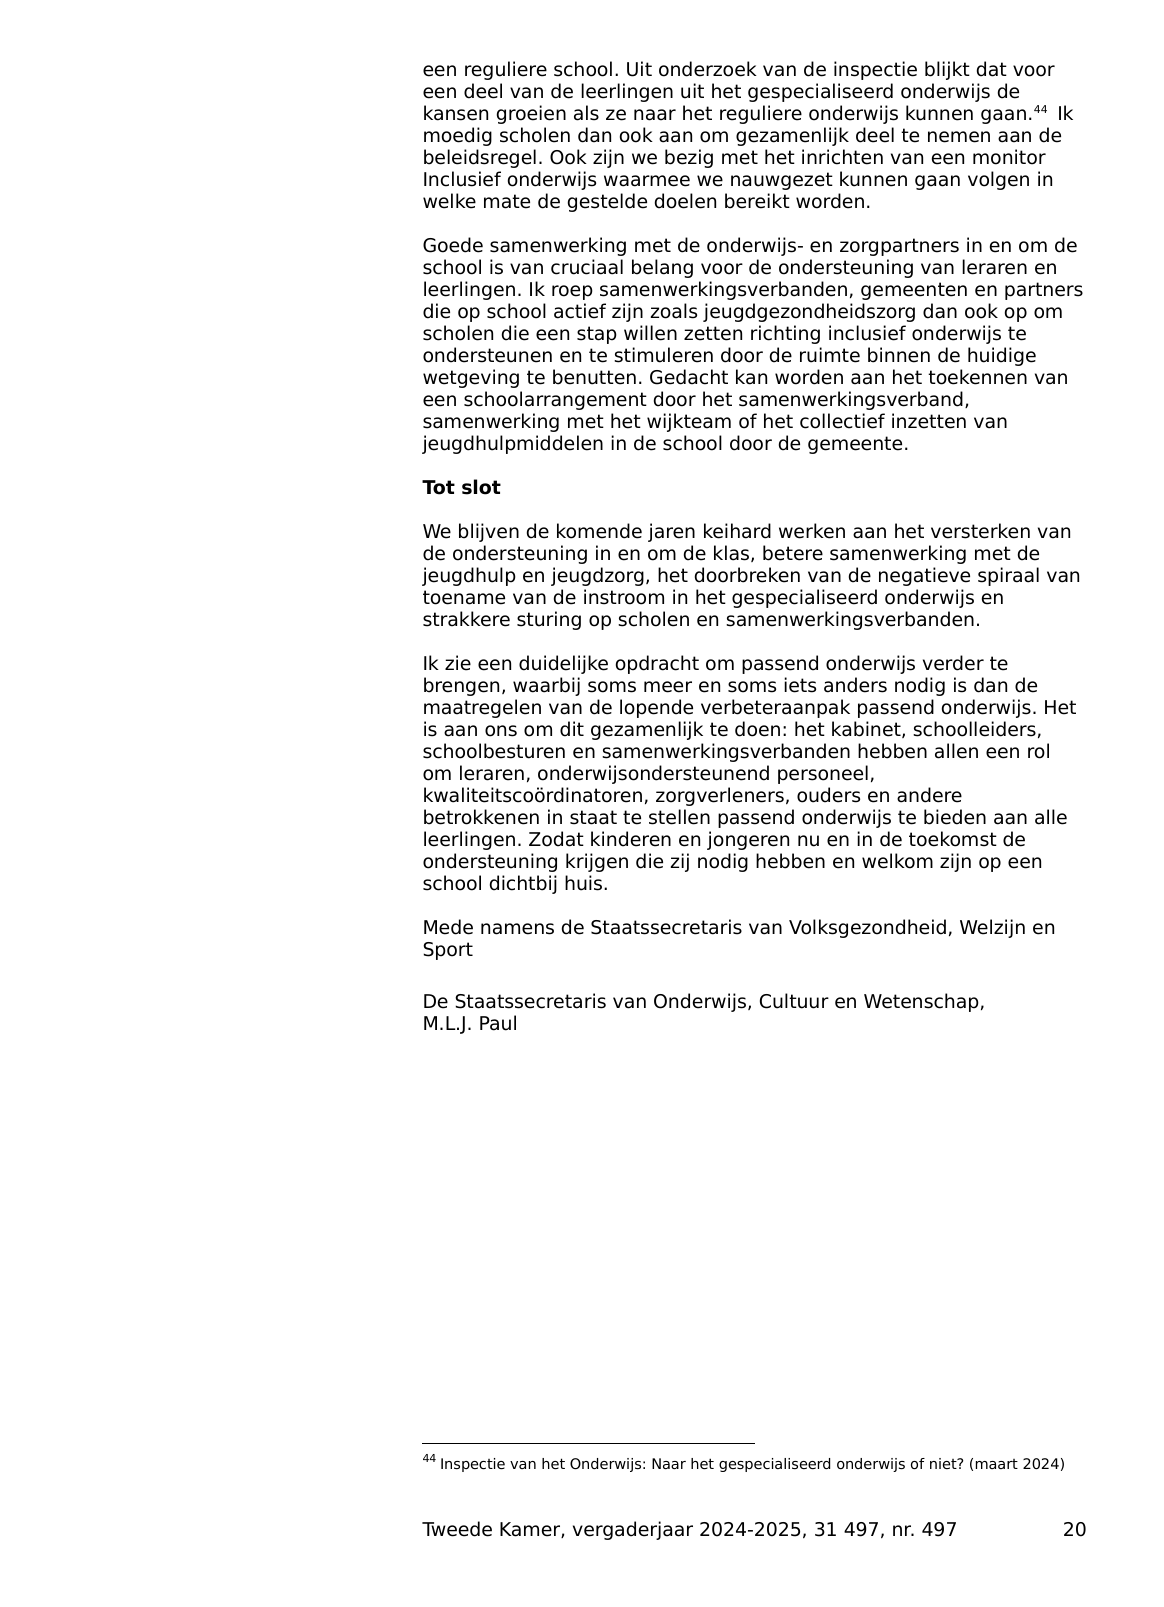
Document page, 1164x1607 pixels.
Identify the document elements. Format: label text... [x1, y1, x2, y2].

text Inspectie van het Onderwijs: Naar het gespecialiseerd onderwijs of niet? (maart 2024) [422, 1452, 1087, 1474]
text Ik zie een duidelijke opdracht om passend onderwijs verder te brengen, waarbij soms meer en soms iets anders nodig is dan de maatregelen van de lopende verbeteraanpak passend onderwijs. Het is aan ons om dit gezamenlijk te doen: het kabinet, schoolleiders, schoolbesturen en samenwerkingsverbanden hebben allen een rol om leraren, onderwijsondersteunend personeel, kwaliteitscoördinatoren, zorgverleners, ouders en andere betrokkenen in staat te stellen passend onderwijs te bieden aan alle leerlingen. Zodat kinderen en jongeren nu en in de toekomst de ondersteuning krijgen die zij nodig hebben en welkom zijn op een school dichtbij huis. [422, 653, 1087, 895]
text We blijven de komende jaren keihard werken aan het versterken van de ondersteuning in en om de klas, betere samenwerking met de jeugdhulp en jeugdzorg, het doorbreken van de negatieve spiraal van toename van de instroom in het gespecialiseerd onderwijs en strakkere sturing op scholen en samenwerkingsverbanden. [422, 521, 1087, 631]
text De Staatssecretaris van Onderwijs, Cultuur en Wetenschap, M.L.J. Paul [422, 991, 1087, 1035]
text een reguliere school. Uit onderzoek van de inspectie blijkt dat voor een deel van de leerlingen uit het gespecialiseerd onderwijs de kansen groeien als ze naar het reguliere onderwijs kunnen gaan. Ik moedig scholen dan ook aan om gezamenlijk deel te nemen aan de beleidsregel. Ook zijn we bezig met het inrichten van een monitor Inclusief onderwijs waarmee we nauwgezet kunnen gaan volgen in welke mate de gestelde doelen bereikt worden. [422, 59, 1087, 213]
subtitle Tot slot [422, 477, 1087, 499]
text Goede samenwerking met de onderwijs- en zorgpartners in en om de school is van cruciaal belang voor de ondersteuning van leraren en leerlingen. Ik roep samenwerkingsverbanden, gemeenten en partners die op school actief zijn zoals jeugdgezondheidszorg dan ook op om scholen die een stap willen zetten richting inclusief onderwijs te ondersteunen en te stimuleren door de ruimte binnen de huidige wetgeving te benutten. Gedacht kan worden aan het toekennen van een schoolarrangement door het samenwerkingsverband, samenwerking met het wijkteam of het collectief inzetten van jeugdhulpmiddelen in de school door de gemeente. [422, 235, 1087, 455]
text Mede namens de Staatssecretaris van Volksgezondheid, Welzijn en Sport [422, 917, 1087, 961]
